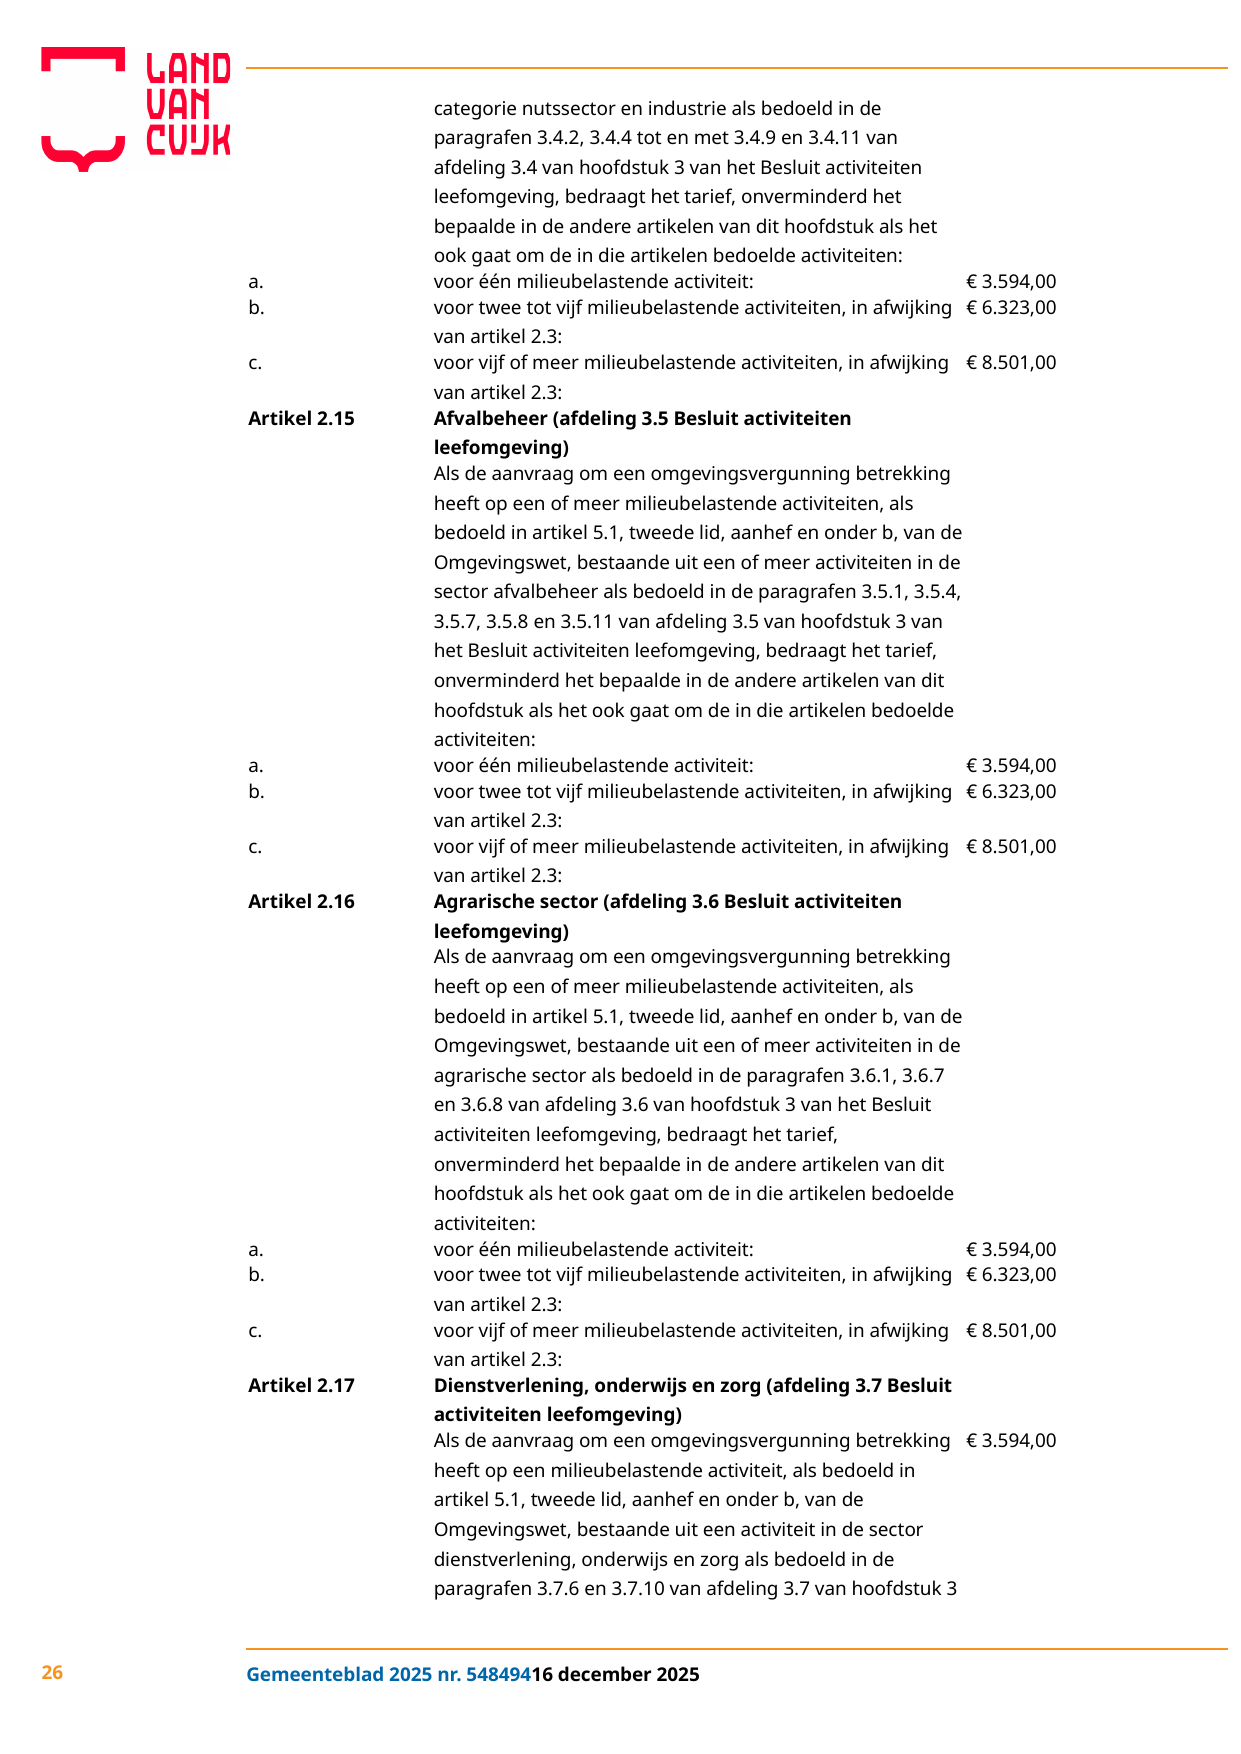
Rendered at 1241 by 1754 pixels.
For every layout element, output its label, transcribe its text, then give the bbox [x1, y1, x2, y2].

table_cell € 8.501,00 [966, 833, 1152, 888]
table_cell a. [248, 269, 433, 294]
table_cell Als de aanvraag om een omgevingsvergunning betrekking heeft op een of meer milieubelastende activiteiten, als bedoeld in artikel 5.1, tweede lid, aanhef en onder b, van de Omgevingswet, bestaande uit een of meer activiteiten in de agrarische sector als bedoeld in de paragrafen 3.6.1, 3.6.7 en 3.6.8 van afdeling 3.6 van hoofdstuk 3 van het Besluit activiteiten leefomgeving, bedraagt het tarief, onverminderd het bepaalde in de andere artikelen van dit hoofdstuk als het ook gaat om de in die artikelen bedoelde activiteiten: [434, 944, 966, 1236]
table_cell € 6.323,00 [966, 294, 1152, 349]
table_cell Artikel 2.15 [248, 405, 433, 460]
table_cell € 6.323,00 [966, 778, 1152, 833]
table_cell [248, 944, 433, 1236]
table_cell a. [248, 1236, 433, 1261]
table_cell voor twee tot vijf milieubelastende activiteiten, in afwijking van artikel 2.3: [434, 294, 966, 349]
table_cell € 3.594,00 [966, 752, 1152, 778]
table_cell Artikel 2.16 [248, 889, 433, 944]
table_cell [966, 944, 1152, 1236]
table_cell voor één milieubelastende activiteit: [434, 1236, 966, 1261]
table_cell voor vijf of meer milieubelastende activiteiten, in afwijking van artikel 2.3: [434, 833, 966, 888]
table_cell b. [248, 1261, 433, 1317]
table_cell voor één milieubelastende activiteit: [434, 269, 966, 294]
table_cell [966, 1372, 1152, 1427]
table_cell Artikel 2.17 [248, 1372, 433, 1427]
table_cell [248, 1428, 433, 1601]
table_cell Als de aanvraag om een omgevingsvergunning betrekking heeft op een milieubelastende activiteit, als bedoeld in artikel 5.1, tweede lid, aanhef en onder b, van de Omgevingswet, bestaande uit een activiteit in de sector dienstverlening, onderwijs en zorg als bedoeld in de paragrafen 3.7.6 en 3.7.10 van afdeling 3.7 van hoofdstuk 3 [434, 1428, 966, 1601]
table_cell b. [248, 294, 433, 349]
table_cell € 3.594,00 [966, 1236, 1152, 1261]
table_cell [966, 889, 1152, 944]
table_cell c. [248, 1317, 433, 1372]
table_cell voor twee tot vijf milieubelastende activiteiten, in afwijking van artikel 2.3: [434, 1261, 966, 1317]
table_cell € 6.323,00 [966, 1261, 1152, 1317]
table_cell € 3.594,00 [966, 1428, 1152, 1601]
table_cell voor vijf of meer milieubelastende activiteiten, in afwijking van artikel 2.3: [434, 350, 966, 405]
table_cell [248, 95, 433, 268]
table_cell Als de aanvraag om een omgevingsvergunning betrekking heeft op een of meer milieubelastende activiteiten, als bedoeld in artikel 5.1, tweede lid, aanhef en onder b, van de Omgevingswet, bestaande uit een of meer activiteiten in de sector afvalbeheer als bedoeld in de paragrafen 3.5.1, 3.5.4, 3.5.7, 3.5.8 en 3.5.11 van afdeling 3.5 van hoofdstuk 3 van het Besluit activiteiten leefomgeving, bedraagt het tarief, onverminderd het bepaalde in de andere artikelen van dit hoofdstuk als het ook gaat om de in die artikelen bedoelde activiteiten: [434, 460, 966, 752]
table_cell c. [248, 833, 433, 888]
table_cell voor één milieubelastende activiteit: [434, 752, 966, 778]
table_cell [966, 95, 1152, 268]
table_cell Dienstverlening, onderwijs en zorg (afdeling 3.7 Besluit activiteiten leefomgeving) [434, 1372, 966, 1427]
table_cell [966, 460, 1152, 752]
table_cell [966, 405, 1152, 460]
table_cell voor twee tot vijf milieubelastende activiteiten, in afwijking van artikel 2.3: [434, 778, 966, 833]
table_cell Agrarische sector (afdeling 3.6 Besluit activiteiten leefomgeving) [434, 889, 966, 944]
table_cell c. [248, 350, 433, 405]
table_cell Afvalbeheer (afdeling 3.5 Besluit activiteiten leefomgeving) [434, 405, 966, 460]
table_cell € 3.594,00 [966, 269, 1152, 294]
table_cell a. [248, 752, 433, 778]
table_cell voor vijf of meer milieubelastende activiteiten, in afwijking van artikel 2.3: [434, 1317, 966, 1372]
table_cell [248, 460, 433, 752]
picture [41, 47, 231, 172]
table_cell b. [248, 778, 433, 833]
table_cell categorie nutssector en industrie als bedoeld in de paragrafen 3.4.2, 3.4.4 tot en met 3.4.9 en 3.4.11 van afdeling 3.4 van hoofdstuk 3 van het Besluit activiteiten leefomgeving, bedraagt het tarief, onverminderd het bepaalde in de andere artikelen van dit hoofdstuk als het ook gaat om de in die artikelen bedoelde activiteiten: [434, 95, 966, 268]
table_cell € 8.501,00 [966, 350, 1152, 405]
table_cell € 8.501,00 [966, 1317, 1152, 1372]
